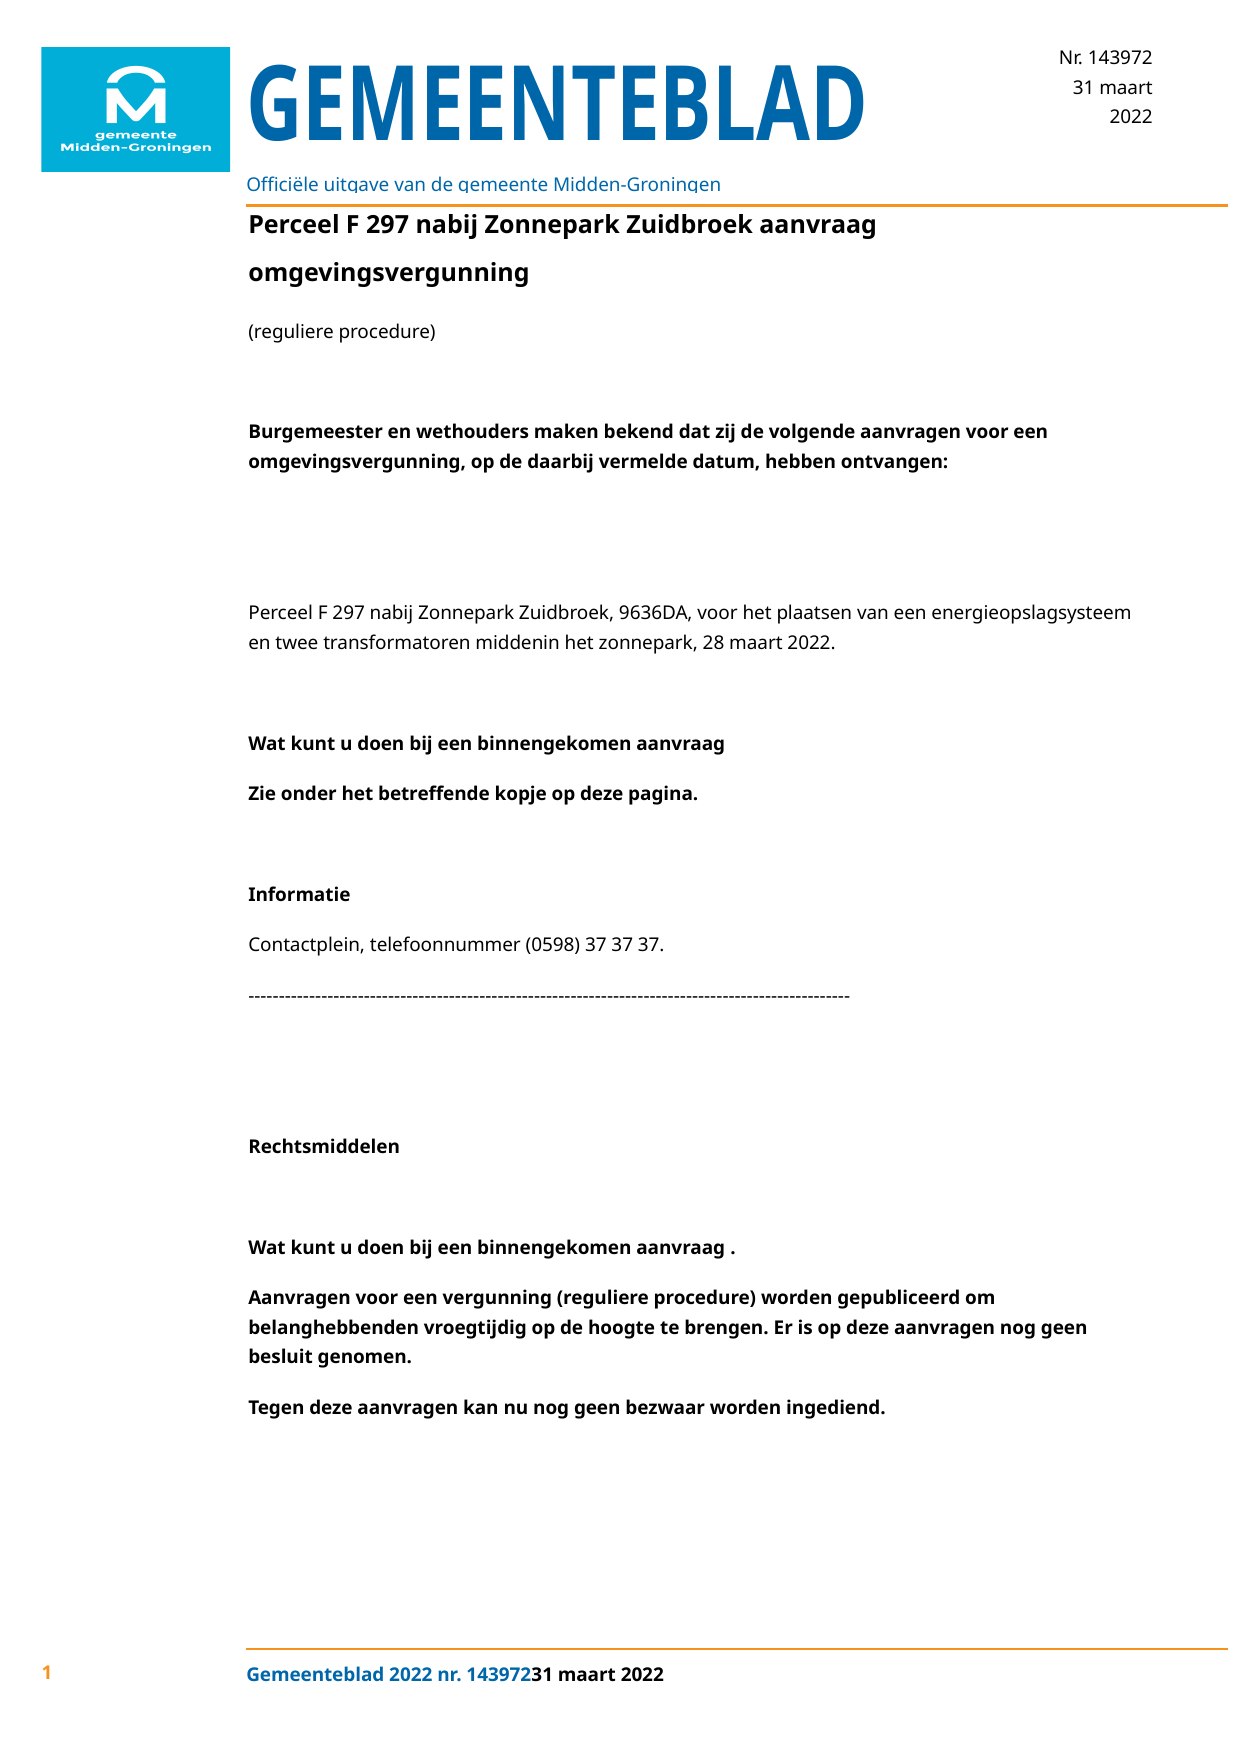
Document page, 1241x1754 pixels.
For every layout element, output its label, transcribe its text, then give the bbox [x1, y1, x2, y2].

text Tegen deze aanvragen kan nu nog geen bezwaar worden ingediend. [248, 1394, 1152, 1420]
text Zie onder het betreffende kopje op deze pagina. [248, 780, 1152, 806]
text Wat kunt u doen bij een binnengekomen aanvraag [248, 730, 1152, 756]
text Contactplein, telefoonnummer (0598) 37 37 37. [248, 932, 1152, 957]
picture [108, 66, 164, 82]
text Informatie [248, 881, 1152, 907]
text Perceel F 297 nabij Zonnepark Zuidbroek, 9636DA, voor het plaatsen van een energieopslagsysteem en twee transformatoren middenin het zonnepark, 28 maart 2022. [248, 599, 1152, 655]
text Burgemeester en wethouders maken bekend dat zij de volgende aanvragen voor een omgevingsvergunning, op de daarbij vermelde datum, hebben ontvangen: [248, 419, 1152, 474]
picture [107, 89, 165, 122]
text Aanvragen voor een vergunning (reguliere procedure) worden gepubliceerd om belanghebbenden vroegtijdig op de hoogte te brengen. Er is op deze aanvragen nog geen besluit genomen. [248, 1284, 1152, 1369]
text (reguliere procedure) [248, 318, 1152, 344]
picture [184, 146, 190, 153]
text --------------------------------------------------------------------------------------------------- [248, 982, 1152, 1008]
text Wat kunt u doen bij een binnengekomen aanvraag . [248, 1234, 1152, 1260]
text Rechtsmiddelen [248, 1133, 1152, 1159]
text Perceel F 297 nabij Zonnepark Zuidbroek aanvraag omgevingsvergunning [248, 207, 1152, 288]
